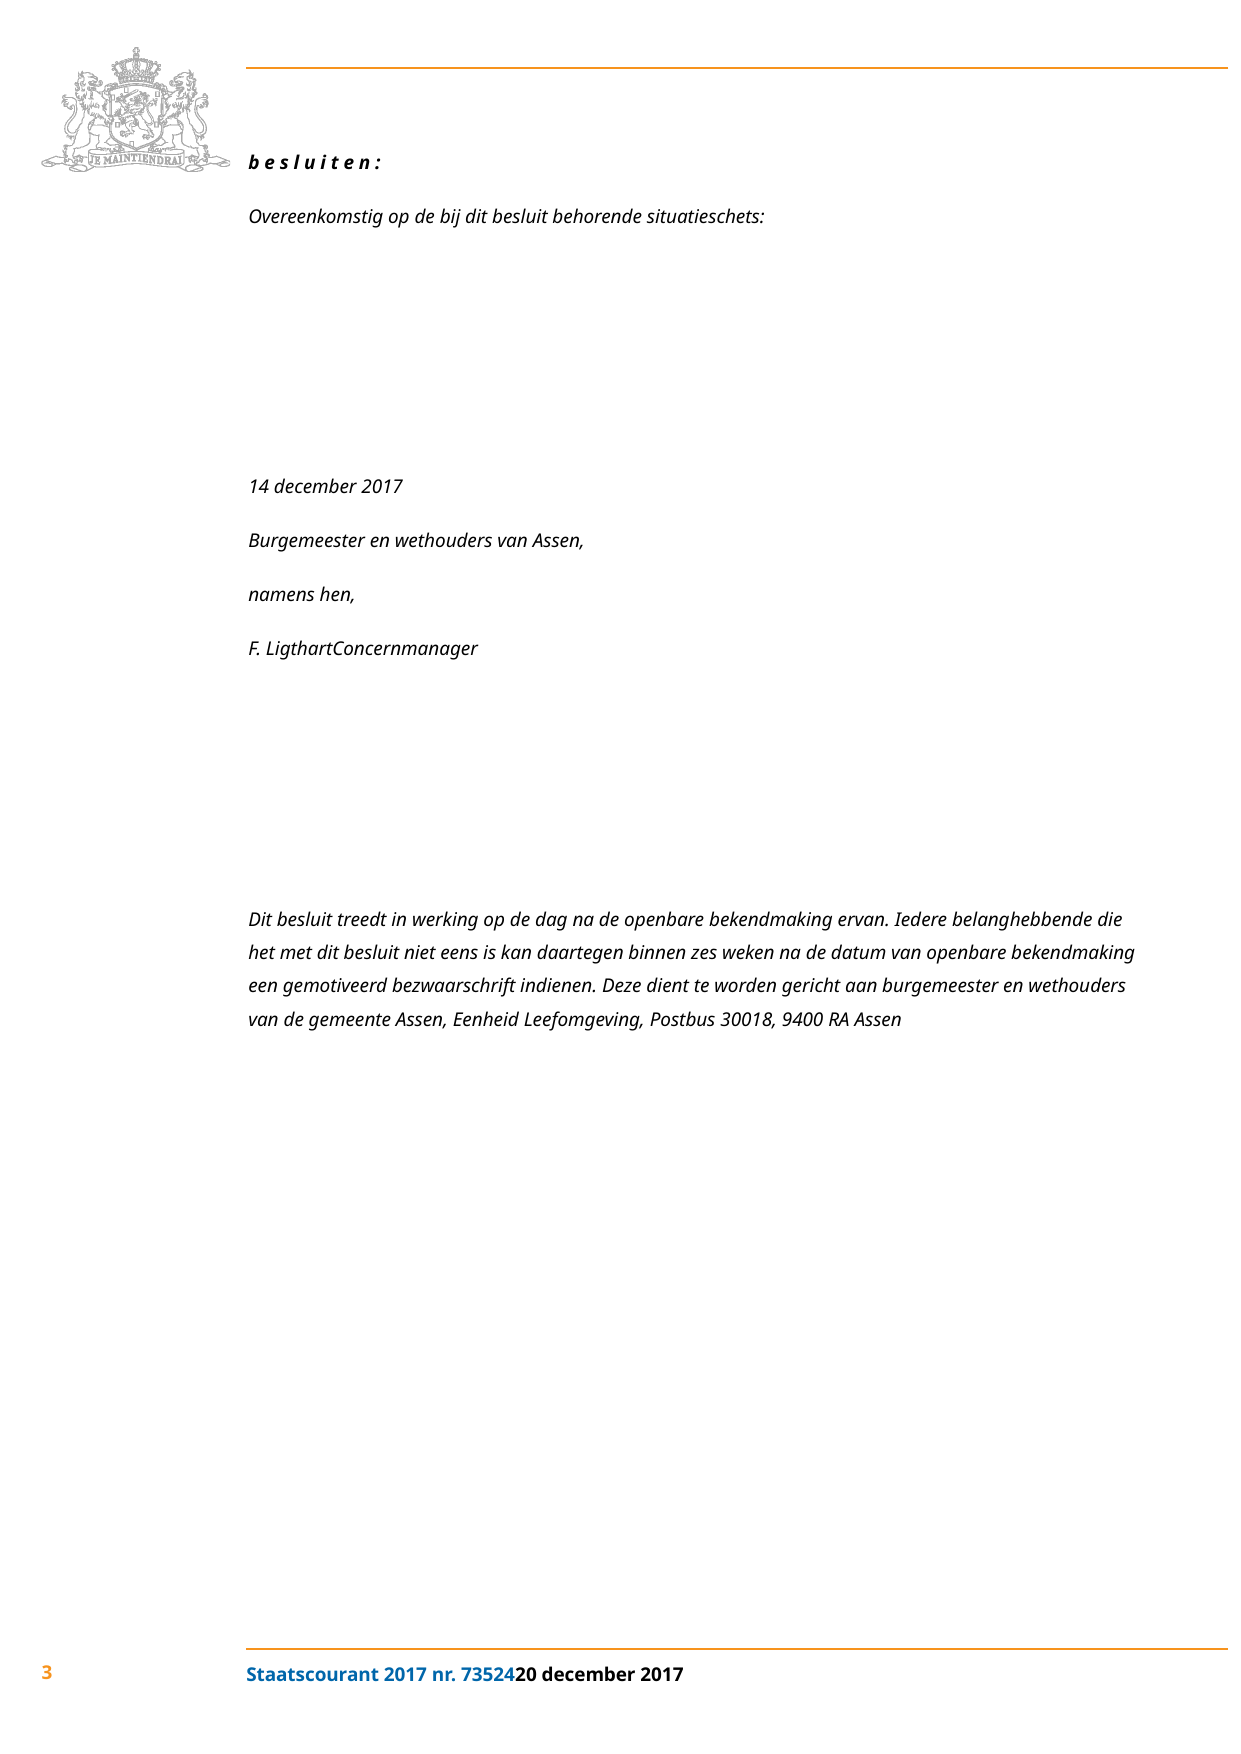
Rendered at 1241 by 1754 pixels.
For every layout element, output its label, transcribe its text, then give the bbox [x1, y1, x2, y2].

text Overeenkomstig op de bij dit besluit behorende situatieschets: [248, 203, 1152, 229]
text Burgemeester en wethouders van Assen, [248, 527, 1152, 553]
text b e s l u i t e n : [248, 149, 1152, 174]
text namens hen, [248, 581, 1152, 607]
picture [41, 47, 231, 172]
text F. LigthartConcernmanager [248, 635, 1152, 661]
text Dit besluit treedt in werking op de dag na de openbare bekendmaking ervan. Iedere belanghebbende die het met dit besluit niet eens is kan daartegen binnen zes weken na de datum van openbare bekendmaking een gemotiveerd bezwaarschrift indienen. Deze dient te worden gericht aan burgemeester en wethouders van de gemeente Assen, Eenheid Leefomgeving, Postbus 30018, 9400 RA Assen [248, 906, 1152, 1032]
text 14 december 2017 [248, 473, 1152, 499]
